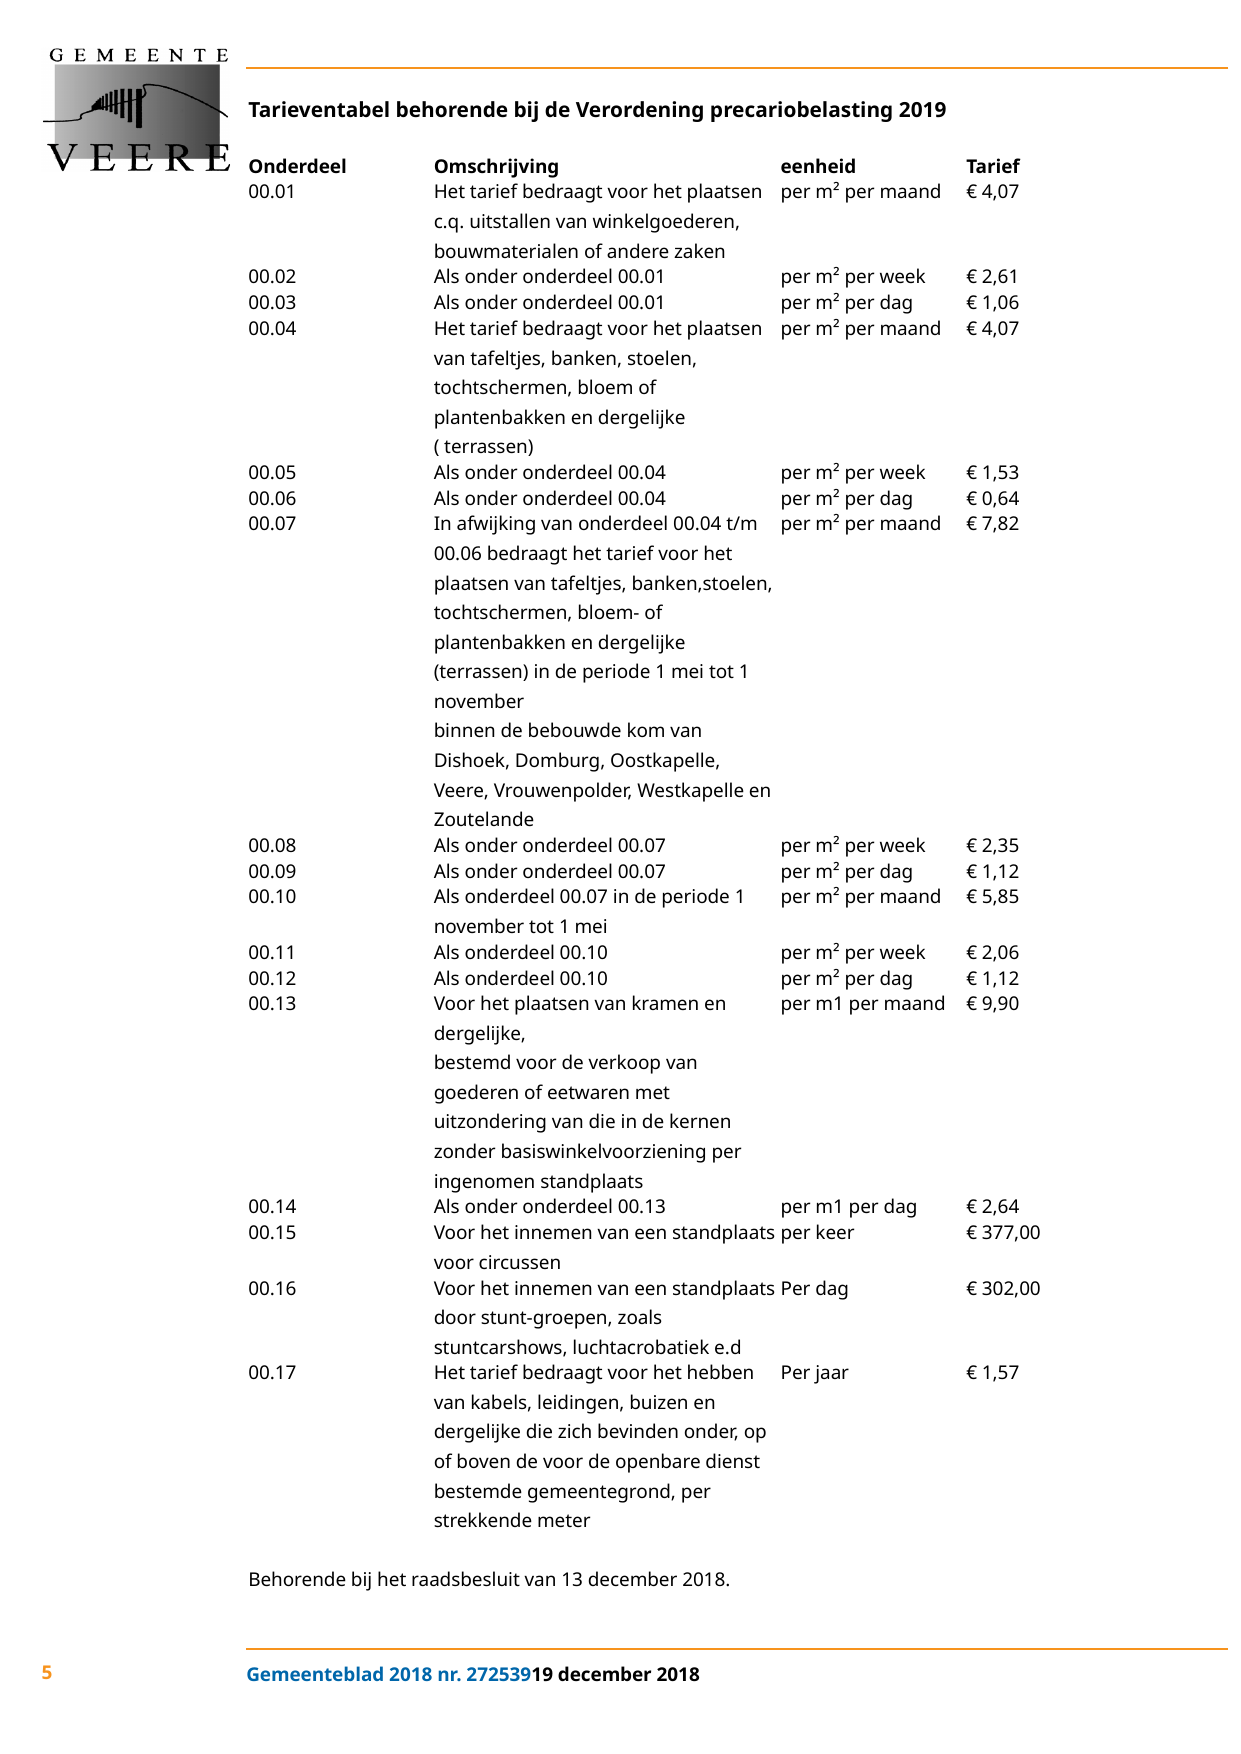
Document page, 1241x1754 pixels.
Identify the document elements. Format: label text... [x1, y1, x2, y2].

table_cell Per dag [780, 1275, 966, 1359]
table_cell per m² per week [780, 459, 966, 485]
table_cell Als onderdeel 00.10 [434, 939, 780, 965]
table_cell per m² per dag [780, 965, 966, 990]
table_header Onderdeel [248, 153, 433, 179]
table_cell 00.10 [248, 884, 433, 939]
table_cell 00.03 [248, 289, 433, 315]
table_cell Als onder onderdeel 00.07 [434, 858, 780, 884]
table_cell 00.05 [248, 459, 433, 485]
text Tarieventabel behorende bij de Verordening precariobelasting 2019 [248, 95, 1152, 123]
table_cell In afwijking van onderdeel 00.04 t/m 00.06 bedraagt het tarief voor het plaatsen van tafeltjes, banken,stoelen, tochtschermen, bloem- of plantenbakken en dergelijke (terrassen) in de periode 1 mei tot 1 november binnen de bebouwde kom van Dishoek, Domburg, Oostkapelle, Veere, Vrouwenpolder, Westkapelle en Zoutelande [434, 511, 780, 832]
table_cell Het tarief bedraagt voor het hebben van kabels, leidingen, buizen en dergelijke die zich bevinden onder, op of boven de voor de openbare dienst bestemde gemeentegrond, per strekkende meter [434, 1360, 780, 1533]
table_cell Als onderdeel 00.07 in de periode 1 november tot 1 mei [434, 884, 780, 939]
table_cell per m² per maand [780, 884, 966, 939]
table_cell 00.06 [248, 485, 433, 511]
table_cell per m² per week [780, 832, 966, 858]
table_cell per m1 per maand [780, 990, 966, 1194]
table_cell Het tarief bedraagt voor het plaatsen van tafeltjes, banken, stoelen, tochtschermen, bloem of plantenbakken en dergelijke ( terrassen) [434, 315, 780, 459]
table_cell € 302,00 [966, 1275, 1152, 1359]
table_cell 00.17 [248, 1360, 433, 1533]
table_cell Als onder onderdeel 00.13 [434, 1194, 780, 1219]
table_cell 00.02 [248, 264, 433, 289]
table_cell € 5,85 [966, 884, 1152, 939]
table_cell 00.01 [248, 179, 433, 264]
table_cell Als onder onderdeel 00.04 [434, 485, 780, 511]
table_cell € 1,53 [966, 459, 1152, 485]
table_cell per m² per week [780, 264, 966, 289]
table_cell € 377,00 [966, 1219, 1152, 1275]
table_cell € 4,07 [966, 315, 1152, 459]
table_cell per m² per maand [780, 511, 966, 832]
table_cell per m² per dag [780, 485, 966, 511]
table_cell Als onderdeel 00.10 [434, 965, 780, 990]
table_cell 00.12 [248, 965, 433, 990]
table_cell Voor het innemen van een standplaats voor circussen [434, 1219, 780, 1275]
table_cell 00.14 [248, 1194, 433, 1219]
table_cell 00.15 [248, 1219, 433, 1275]
table_cell Als onder onderdeel 00.07 [434, 832, 780, 858]
table_cell Als onder onderdeel 00.01 [434, 264, 780, 289]
table_cell € 2,61 [966, 264, 1152, 289]
table_cell 00.13 [248, 990, 433, 1194]
table_cell € 1,12 [966, 858, 1152, 884]
table_cell per m² per maand [780, 179, 966, 264]
table_cell Als onder onderdeel 00.01 [434, 289, 780, 315]
table_cell € 7,82 [966, 511, 1152, 832]
table_cell € 0,64 [966, 485, 1152, 511]
table_header Tarief [966, 153, 1152, 179]
table_cell Voor het plaatsen van kramen en dergelijke, bestemd voor de verkoop van goederen of eetwaren met uitzondering van die in de kernen zonder basiswinkelvoorziening per ingenomen standplaats [434, 990, 780, 1194]
table_cell per m² per dag [780, 858, 966, 884]
table_cell per m² per week [780, 939, 966, 965]
table_cell € 9,90 [966, 990, 1152, 1194]
table_cell per keer [780, 1219, 966, 1275]
table_cell € 1,06 [966, 289, 1152, 315]
table_cell 00.08 [248, 832, 433, 858]
table_header eenheid [780, 153, 966, 179]
table_cell € 2,64 [966, 1194, 1152, 1219]
table_cell € 1,12 [966, 965, 1152, 990]
picture [41, 47, 231, 172]
table_cell 00.07 [248, 511, 433, 832]
table_cell per m² per maand [780, 315, 966, 459]
table_cell per m² per dag [780, 289, 966, 315]
table_cell € 1,57 [966, 1360, 1152, 1533]
table_header Omschrijving [434, 153, 780, 179]
table_cell 00.16 [248, 1275, 433, 1359]
table_cell Als onder onderdeel 00.04 [434, 459, 780, 485]
table_cell € 2,35 [966, 832, 1152, 858]
table_cell Voor het innemen van een standplaats door stunt-groepen, zoals stuntcarshows, luchtacrobatiek e.d [434, 1275, 780, 1359]
table_cell € 4,07 [966, 179, 1152, 264]
table_cell 00.11 [248, 939, 433, 965]
table_cell Het tarief bedraagt voor het plaatsen c.q. uitstallen van winkelgoederen, bouwmaterialen of andere zaken [434, 179, 780, 264]
text Behorende bij het raadsbesluit van 13 december 2018. [248, 1566, 1152, 1592]
table_cell 00.04 [248, 315, 433, 459]
table_cell € 2,06 [966, 939, 1152, 965]
table_cell per m1 per dag [780, 1194, 966, 1219]
table_cell 00.09 [248, 858, 433, 884]
table_cell Per jaar [780, 1360, 966, 1533]
